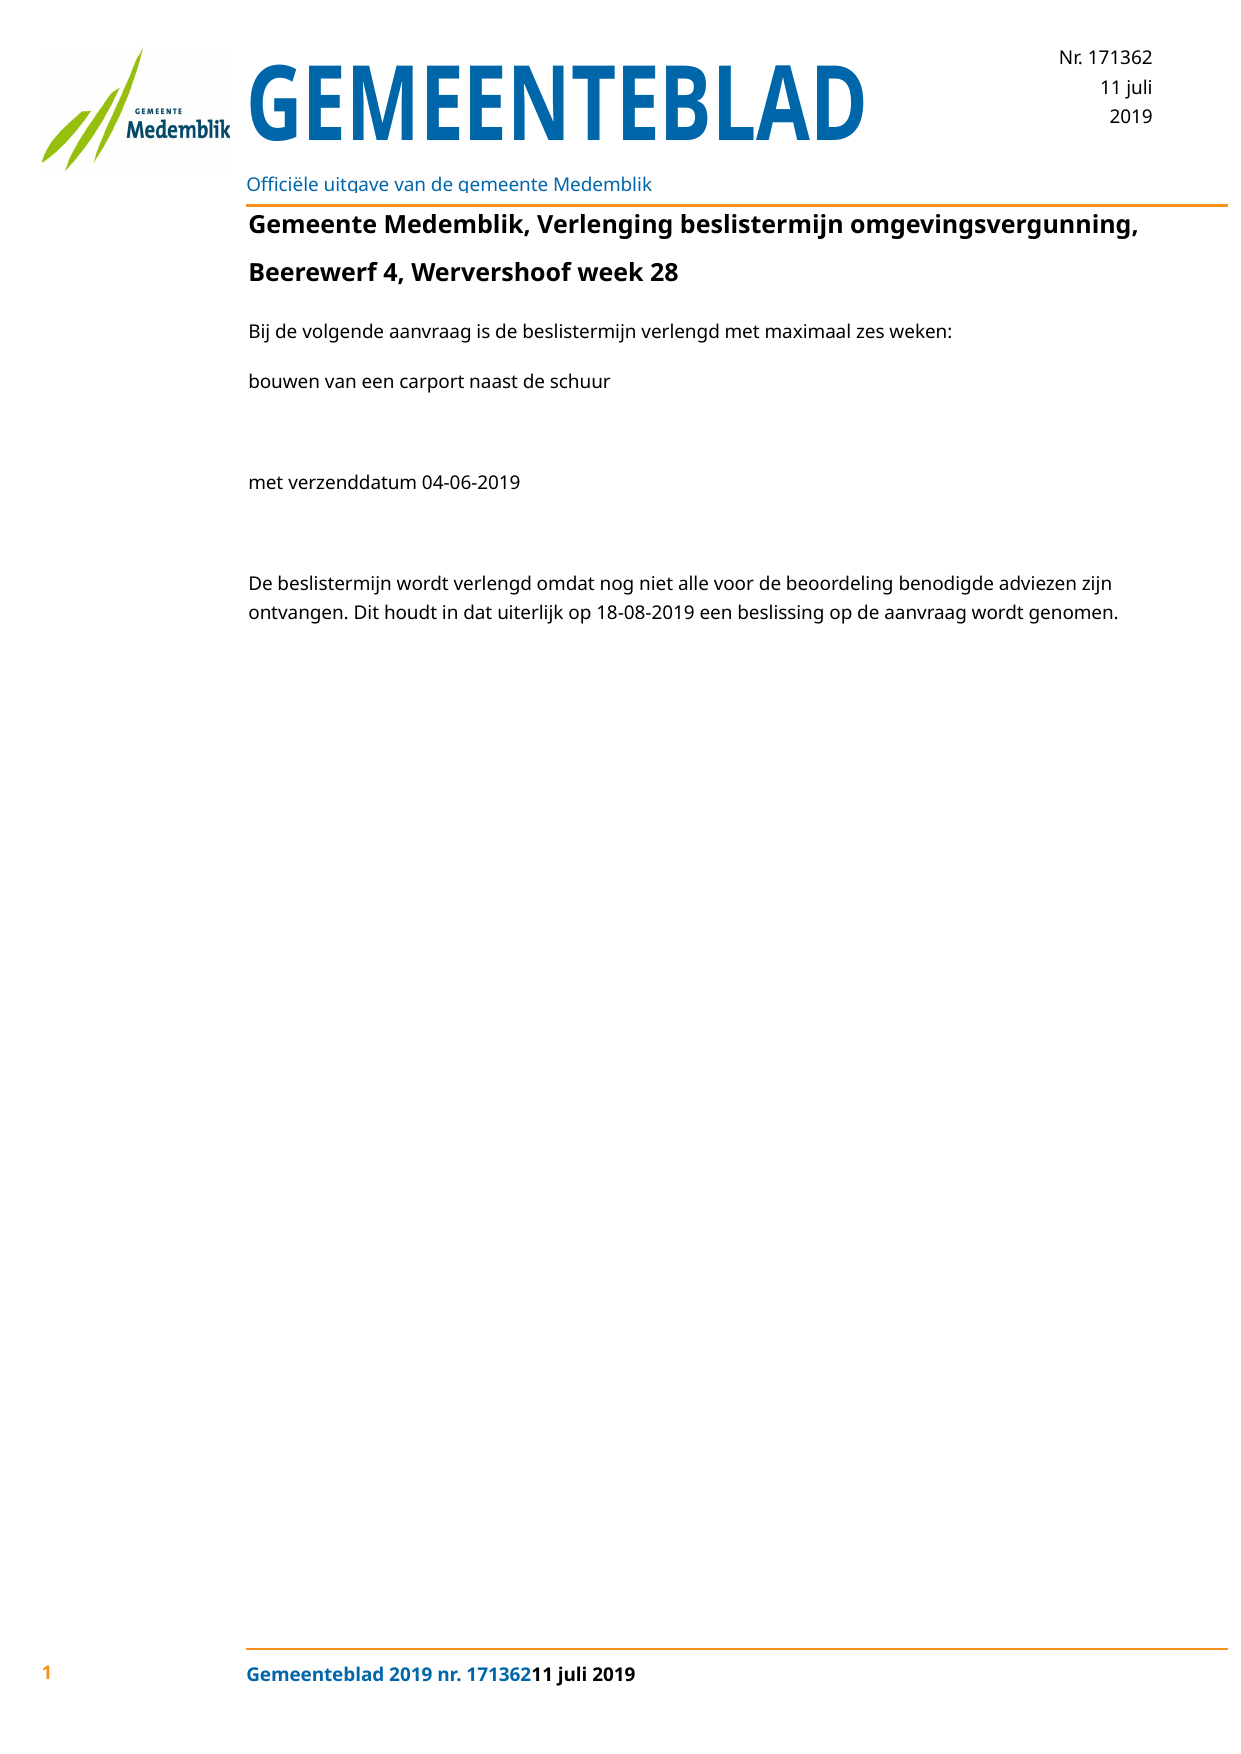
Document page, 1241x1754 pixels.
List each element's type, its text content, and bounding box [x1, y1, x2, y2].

text Gemeente Medemblik, Verlenging beslistermijn omgevingsvergunning, Beerewerf 4, Wervershoof week 28 [248, 207, 1152, 288]
text Bij de volgende aanvraag is de beslistermijn verlengd met maximaal zes weken: [248, 318, 1152, 344]
text bouwen van een carport naast de schuur [248, 368, 1152, 394]
text De beslistermijn wordt verlengd omdat nog niet alle voor de beoordeling benodigde adviezen zijn ontvangen. Dit houdt in dat uiterlijk op 18-08-2019 een beslissing op de aanvraag wordt genomen. [248, 570, 1152, 625]
picture [41, 47, 231, 172]
text met verzenddatum 04-06-2019 [248, 469, 1152, 495]
